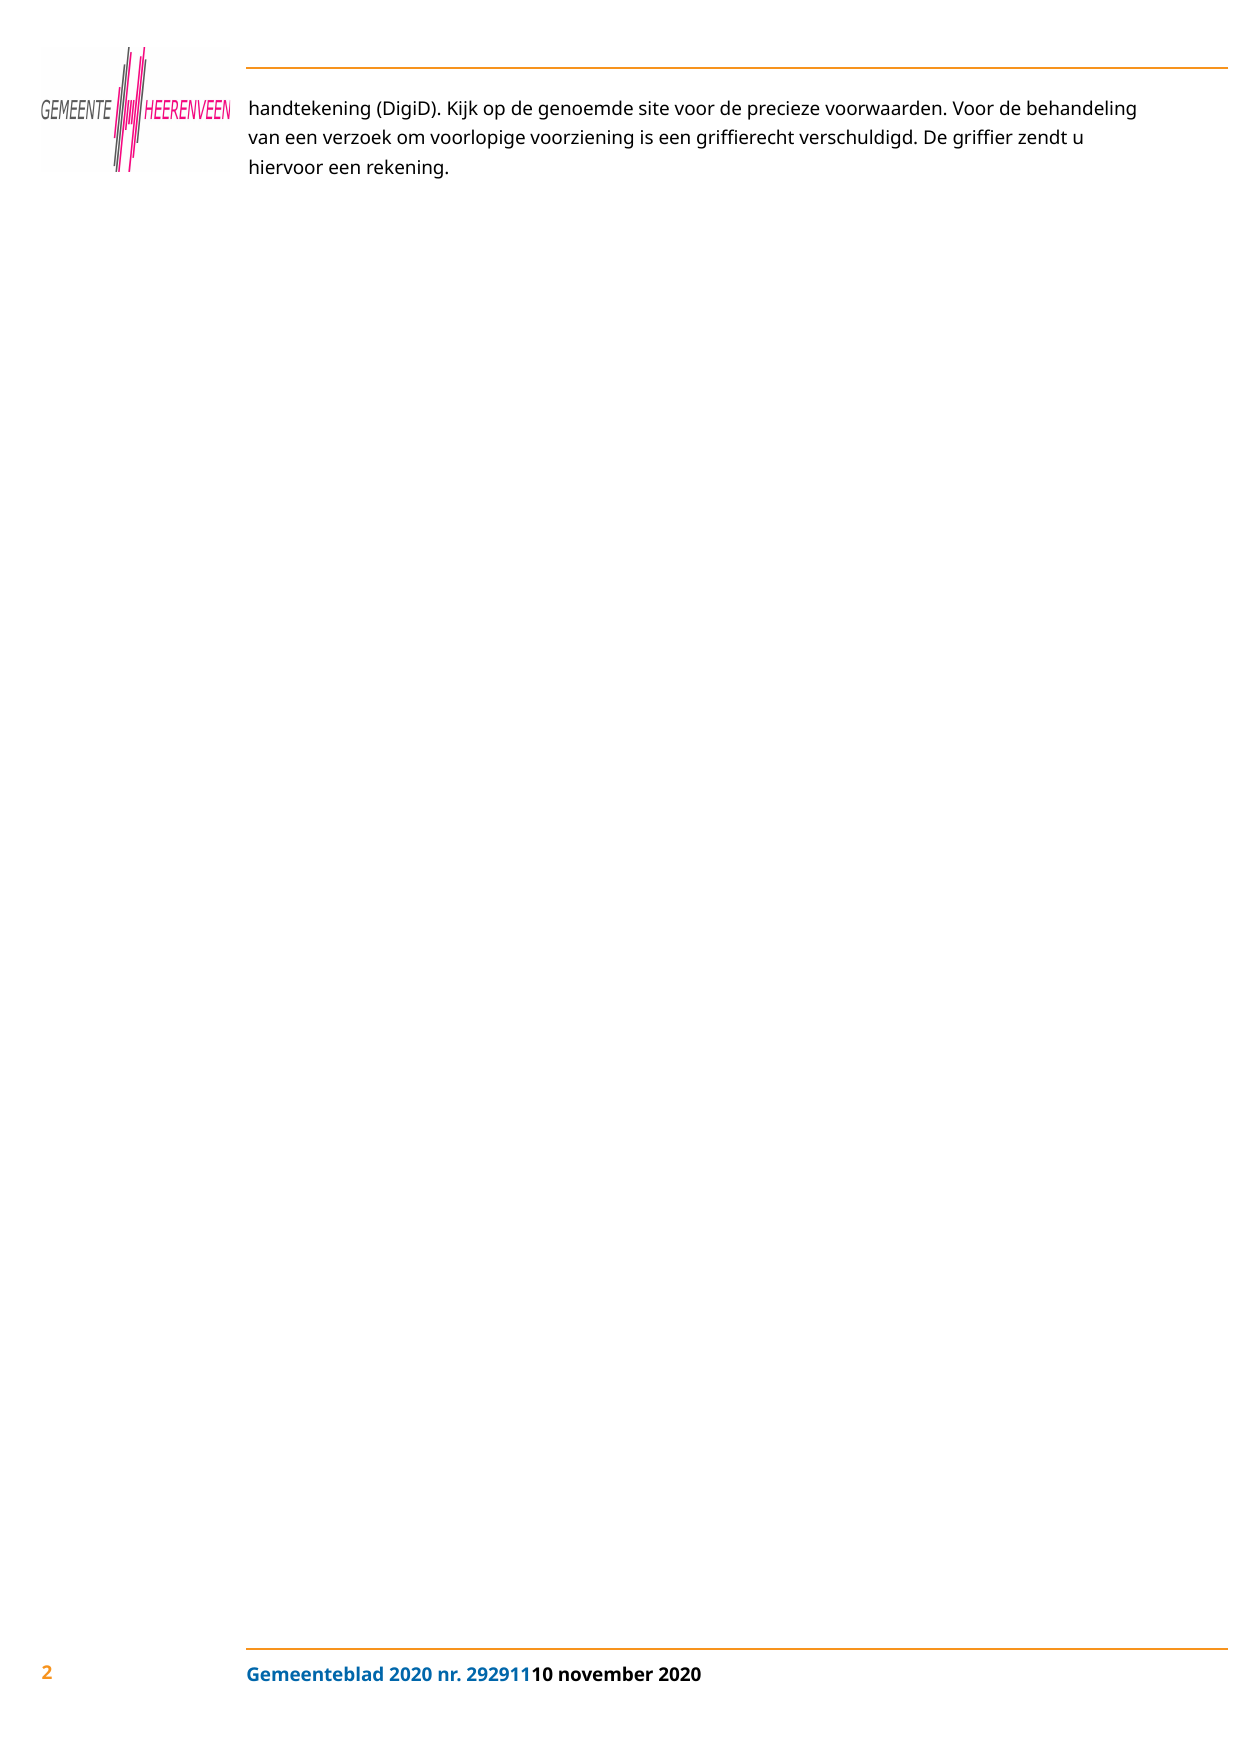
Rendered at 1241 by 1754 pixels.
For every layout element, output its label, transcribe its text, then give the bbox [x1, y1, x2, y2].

picture [41, 47, 231, 172]
text handtekening (DigiD). Kijk op de genoemde site voor de precieze voorwaarden. Voor de behandeling van een verzoek om voorlopige voorziening is een griffierecht verschuldigd. De griffier zendt u hiervoor een rekening. [248, 95, 1152, 180]
